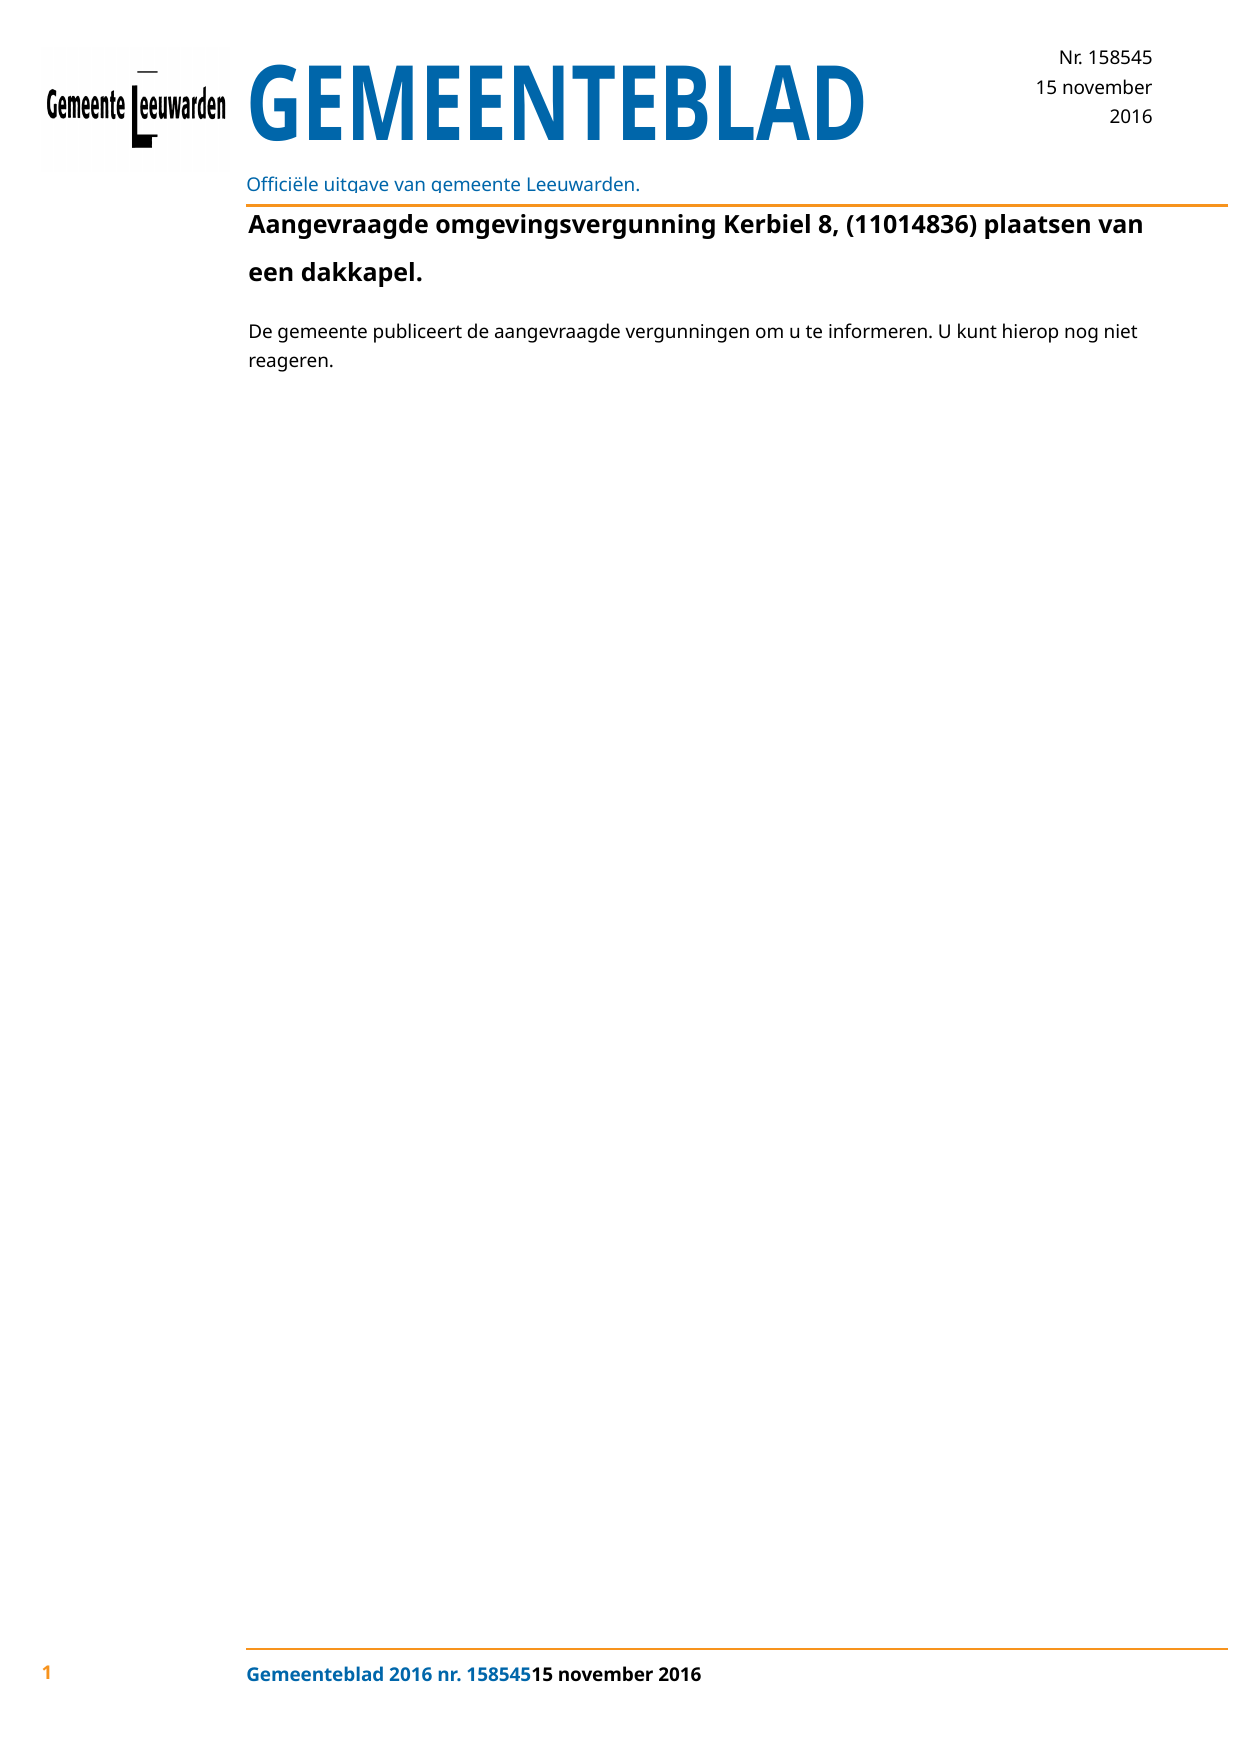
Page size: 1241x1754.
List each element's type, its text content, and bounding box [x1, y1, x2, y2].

text Aangevraagde omgevingsvergunning Kerbiel 8, (11014836) plaatsen van een dakkapel. [248, 207, 1152, 288]
text De gemeente publiceert de aangevraagde vergunningen om u te informeren. U kunt hierop nog niet reageren. [248, 318, 1152, 373]
picture [41, 47, 231, 172]
